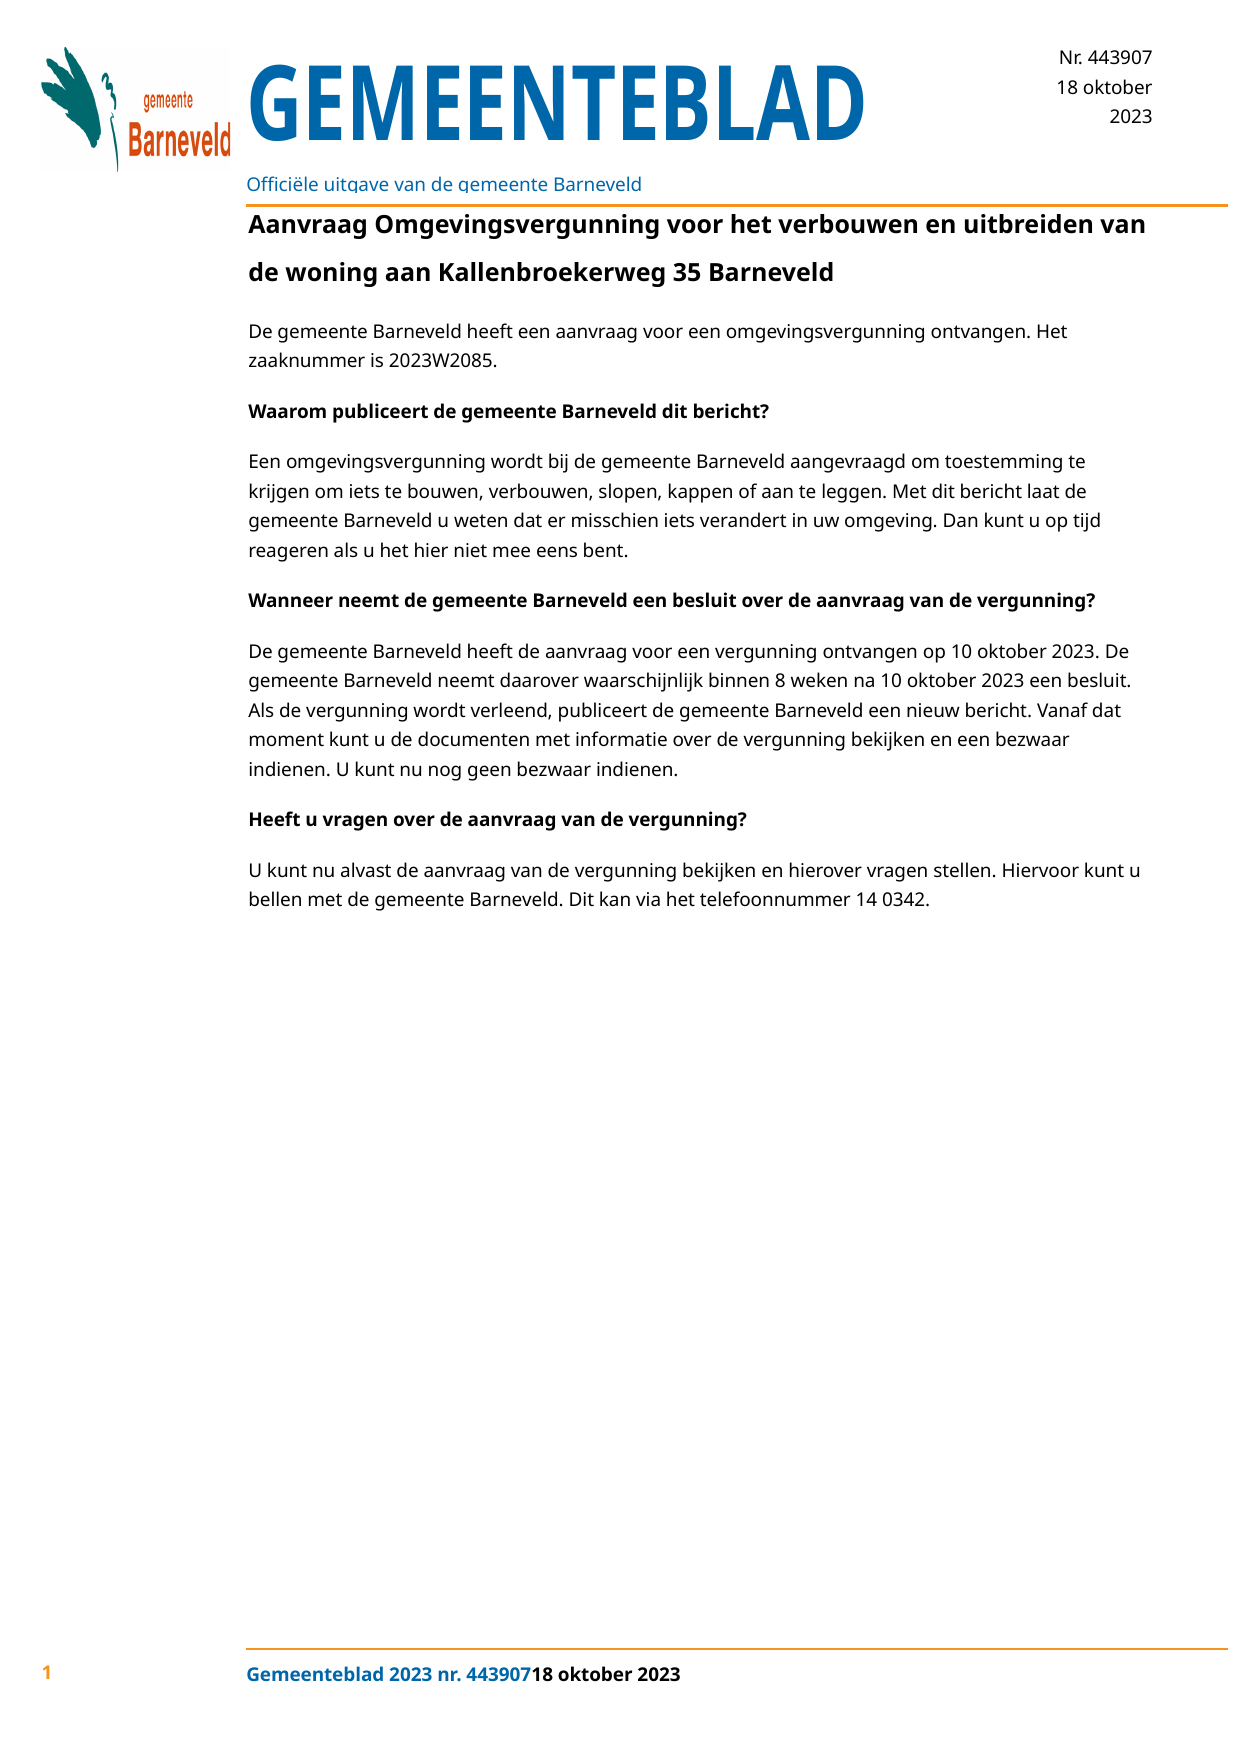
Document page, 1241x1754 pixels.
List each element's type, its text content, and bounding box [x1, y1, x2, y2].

picture [41, 47, 231, 172]
text Heeft u vragen over de aanvraag van de vergunning? [248, 807, 1152, 832]
text Wanneer neemt de gemeente Barneveld een besluit over de aanvraag van de vergunning? [248, 587, 1152, 613]
text Waarom publiceert de gemeente Barneveld dit bericht? [248, 398, 1152, 424]
text U kunt nu alvast de aanvraag van de vergunning bekijken en hierover vragen stellen. Hiervoor kunt u bellen met de gemeente Barneveld. Dit kan via het telefoonnummer 14 0342. [248, 857, 1152, 912]
text Een omgevingsvergunning wordt bij de gemeente Barneveld aangevraagd om toestemming te krijgen om iets te bouwen, verbouwen, slopen, kappen of aan te leggen. Met dit bericht laat de gemeente Barneveld u weten dat er misschien iets verandert in uw omgeving. Dan kunt u op tijd reageren als u het hier niet mee eens bent. [248, 448, 1152, 563]
text De gemeente Barneveld heeft een aanvraag voor een omgevingsvergunning ontvangen. Het zaaknummer is 2023W2085. [248, 318, 1152, 373]
text De gemeente Barneveld heeft de aanvraag voor een vergunning ontvangen op 10 oktober 2023. De gemeente Barneveld neemt daarover waarschijnlijk binnen 8 weken na 10 oktober 2023 een besluit. Als de vergunning wordt verleend, publiceert de gemeente Barneveld een nieuw bericht. Vanaf dat moment kunt u de documenten met informatie over de vergunning bekijken en een bezwaar indienen. U kunt nu nog geen bezwaar indienen. [248, 638, 1152, 782]
text Aanvraag Omgevingsvergunning voor het verbouwen en uitbreiden van de woning aan Kallenbroekerweg 35 Barneveld [248, 207, 1152, 288]
